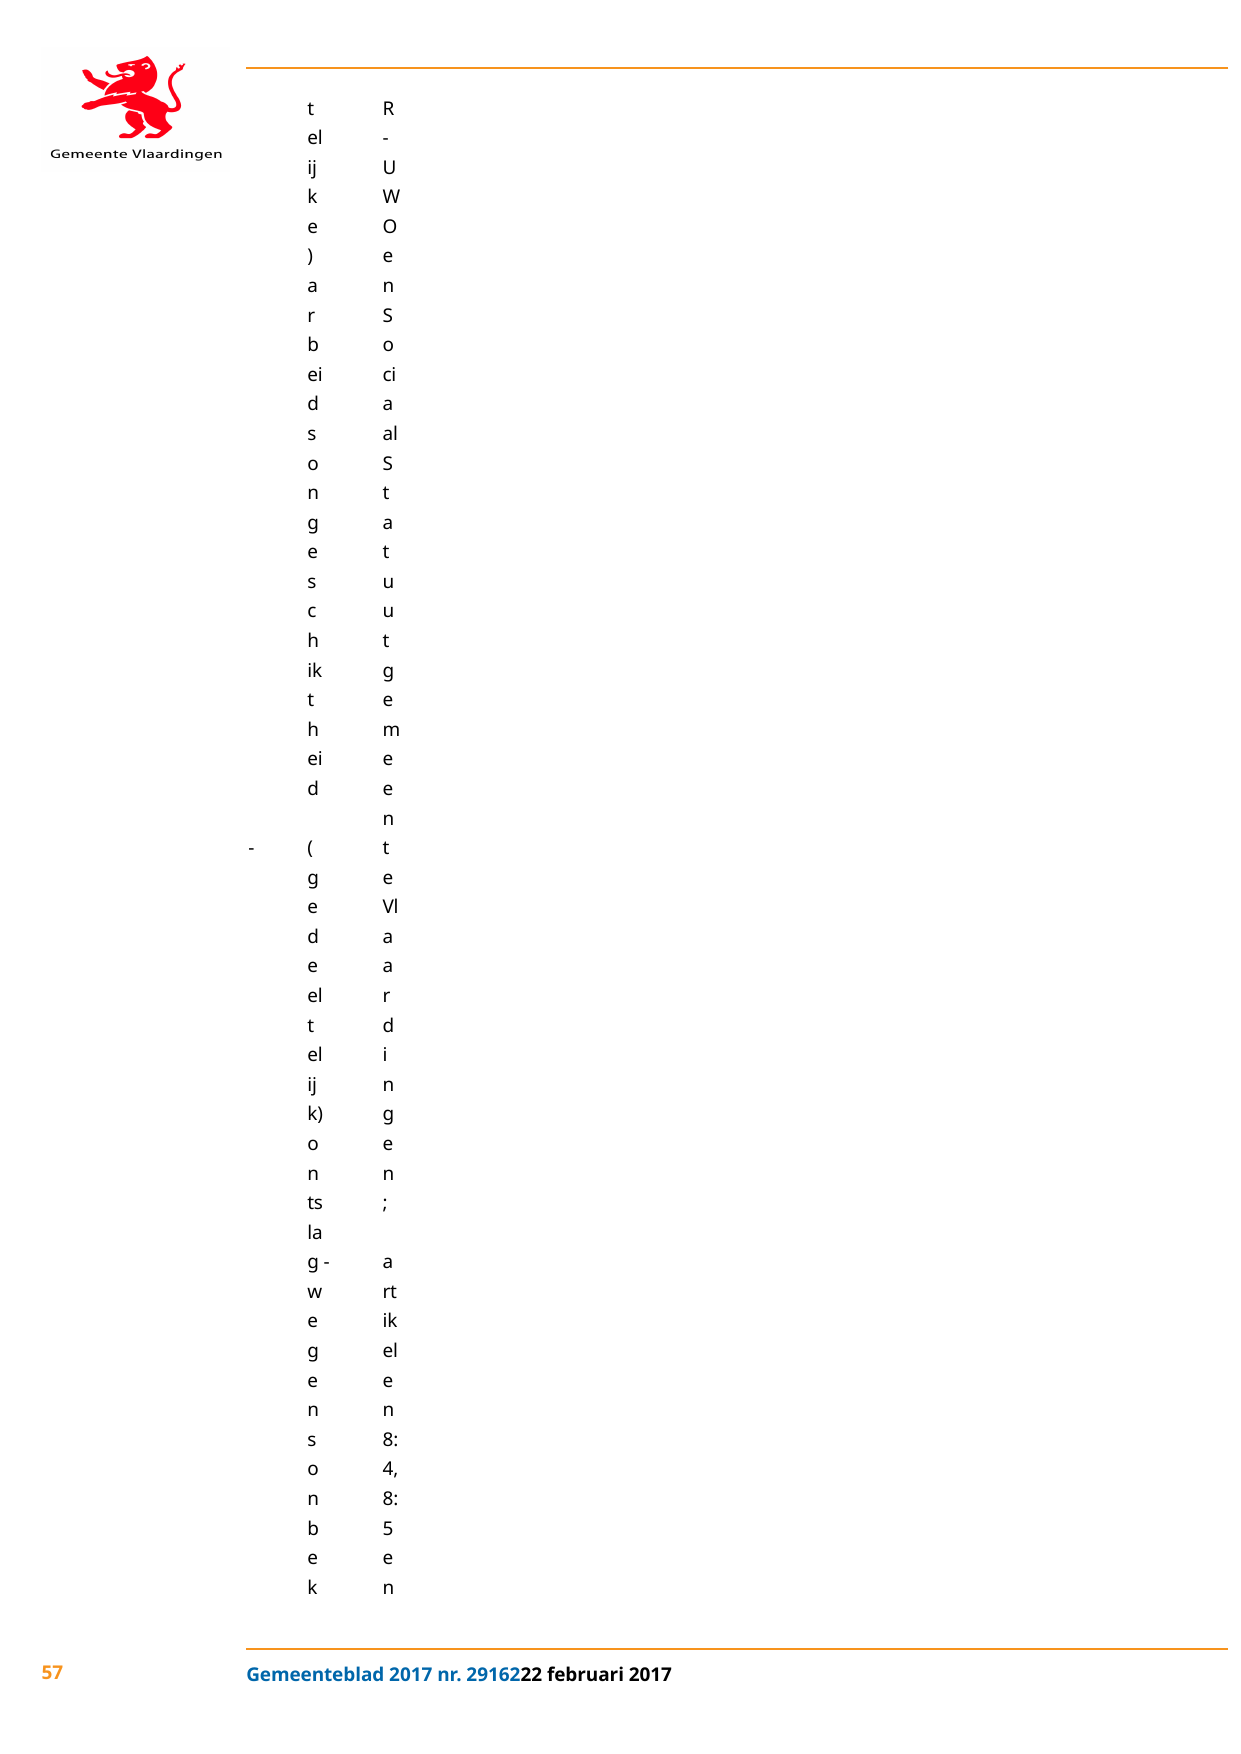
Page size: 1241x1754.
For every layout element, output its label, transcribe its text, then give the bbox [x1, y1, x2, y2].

table_cell [474, 95, 549, 1600]
table_cell [399, 95, 474, 1600]
table_cell [549, 95, 624, 1600]
table_cell [625, 95, 700, 1600]
table_cell R-UWO en Sociaal Statuut gemeente Vlaardingen; artikelen 8:4, 8:5 en [323, 95, 398, 1600]
picture [41, 47, 231, 172]
table_cell telijke) arbeidsongeschiktheid (gedeeltelijk) ontslag wegens onbek [248, 95, 323, 1600]
